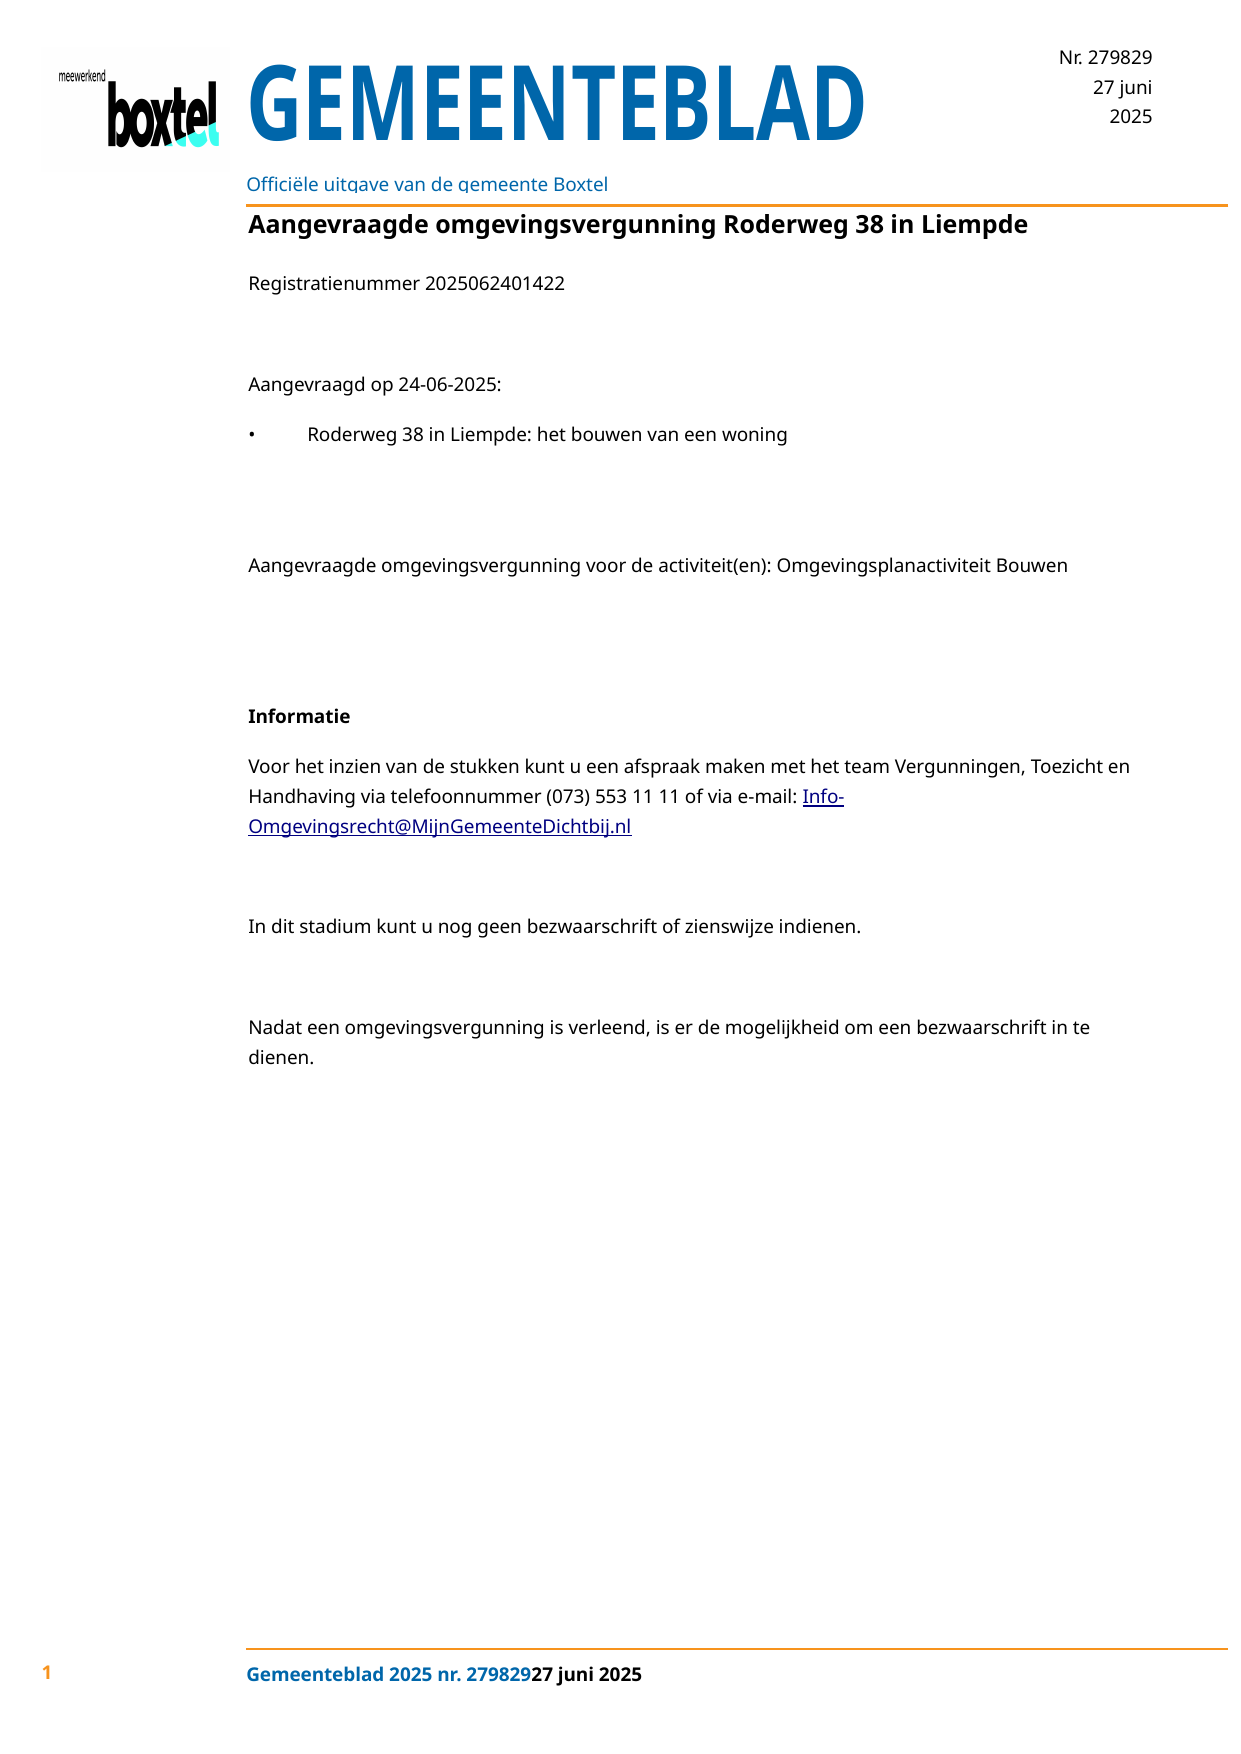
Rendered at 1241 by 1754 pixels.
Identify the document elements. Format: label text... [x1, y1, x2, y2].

text Nadat een omgevingsvergunning is verleend, is er de mogelijkheid om een bezwaarschrift in te dienen. [248, 1014, 1152, 1070]
list Roderweg 38 in Liempde: het bouwen van een woning [248, 422, 1152, 447]
text Informatie [248, 703, 1152, 729]
text Aangevraagd op 24-06-2025: [248, 371, 1152, 397]
text In dit stadium kunt u nog geen bezwaarschrift of zienswijze indienen. [248, 914, 1152, 939]
picture [41, 47, 231, 172]
text Registratienummer 2025062401422 [248, 270, 1152, 296]
text Aangevraagde omgevingsvergunning voor de activiteit(en): Omgevingsplanactiviteit Bouwen [248, 552, 1152, 578]
text Aangevraagde omgevingsvergunning Roderweg 38 in Liempde [248, 207, 1152, 241]
text Voor het inzien van de stukken kunt u een afspraak maken met het team Vergunningen, Toezicht en Handhaving via telefoonnummer (073) 553 11 11 of via e-mail: Info-Omgevingsrecht@MijnGemeenteDichtbij.nl [248, 754, 1152, 838]
